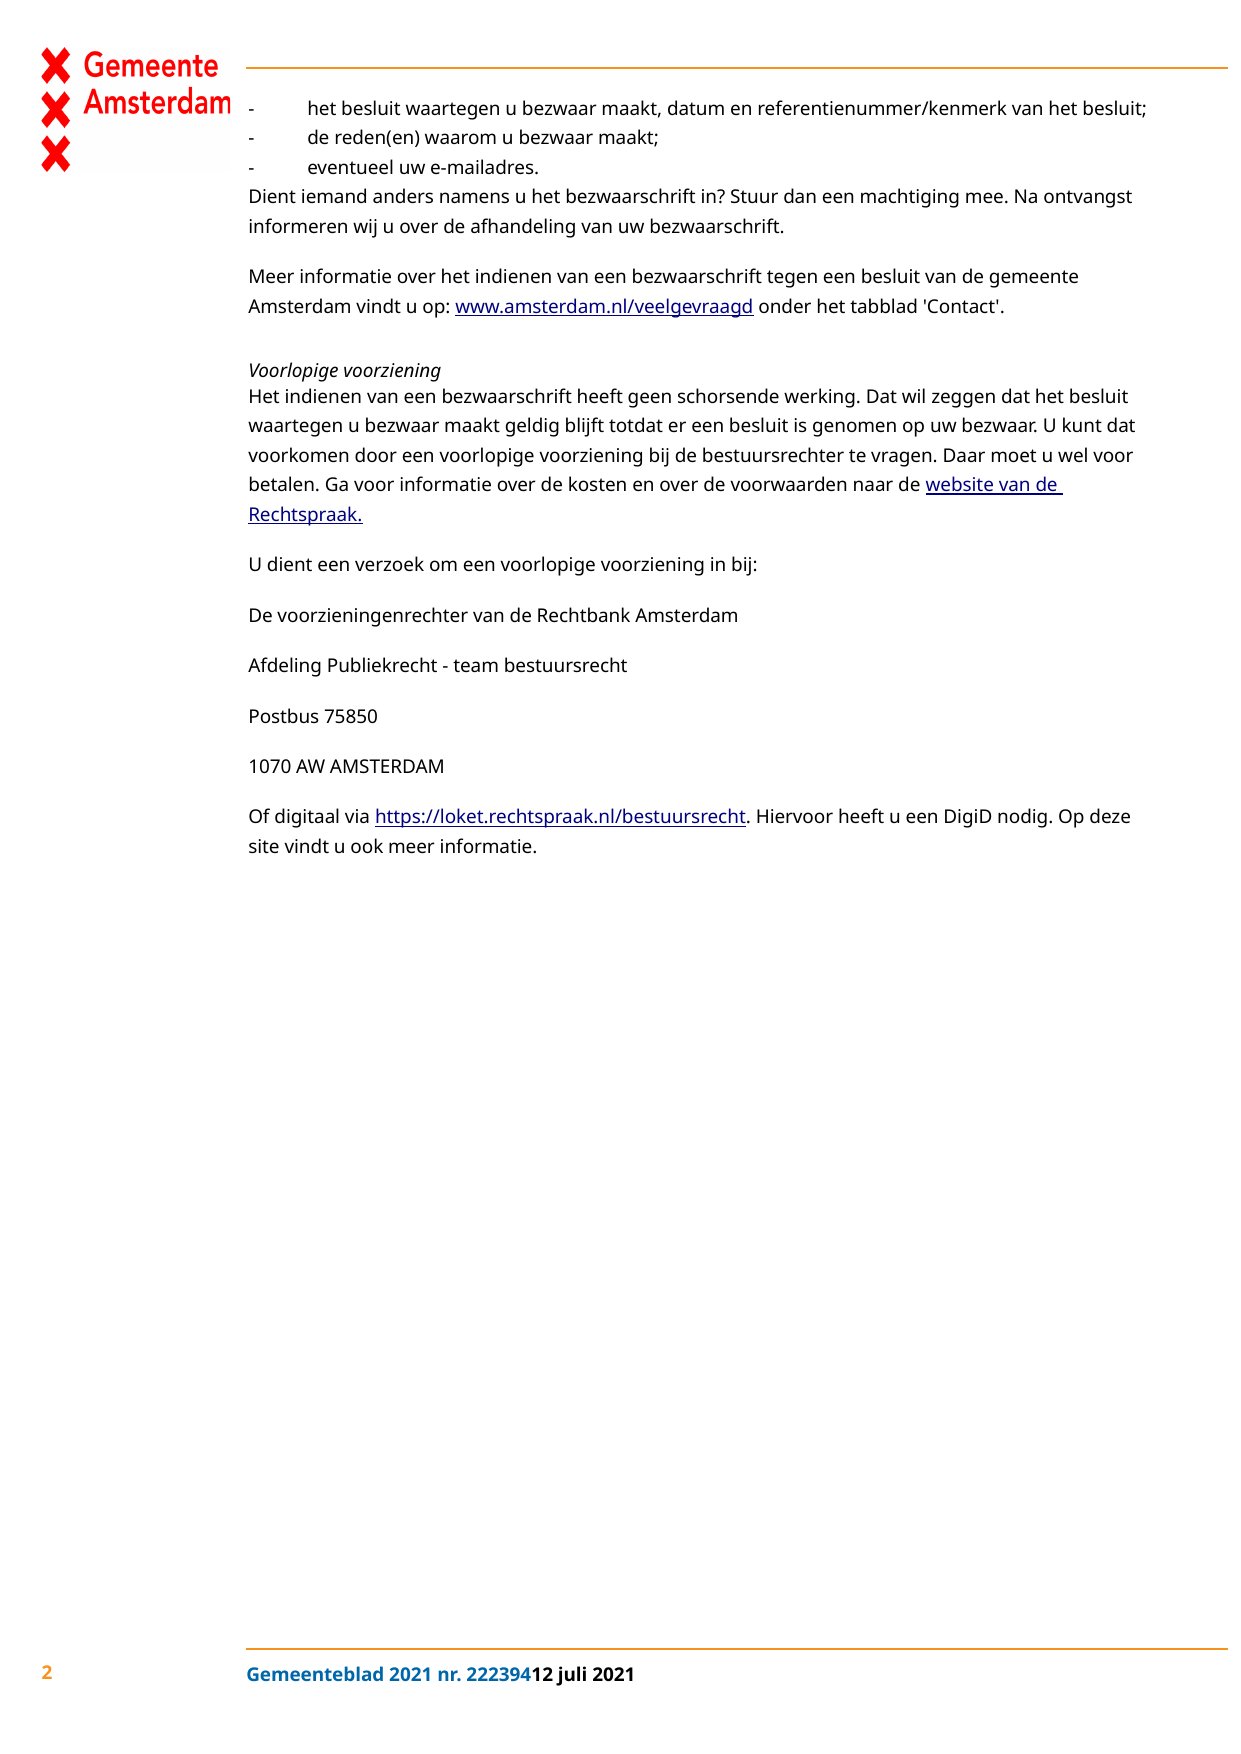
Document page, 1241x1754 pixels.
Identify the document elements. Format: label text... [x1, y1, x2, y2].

text Het indienen van een bezwaarschrift heeft geen schorsende werking. Dat wil zeggen dat het besluit waartegen u bezwaar maakt geldig blijft totdat er een besluit is genomen op uw bezwaar. U kunt dat voorkomen door een voorlopige voorziening bij de bestuursrechter te vragen. Daar moet u wel voor betalen. Ga voor informatie over de kosten en over de voorwaarden naar de website van de Rechtspraak. [248, 383, 1152, 527]
text 1070 AW AMSTERDAM [248, 753, 1152, 779]
text U dient een verzoek om een voorlopige voorziening in bij: [248, 552, 1152, 577]
list de reden(en) waarom u bezwaar maakt; [248, 124, 1152, 150]
text Postbus 75850 [248, 703, 1152, 728]
text Afdeling Publiekrecht - team bestuursrecht [248, 652, 1152, 678]
picture [41, 47, 231, 172]
list eventueel uw e-mailadres. [248, 154, 1152, 180]
text Voorlopige voorziening [248, 357, 1152, 383]
text Meer informatie over het indienen van een bezwaarschrift tegen een besluit van de gemeente Amsterdam vindt u op: www.amsterdam.nl/veelgevraagd onder het tabblad 'Contact'. [248, 263, 1152, 319]
list het besluit waartegen u bezwaar maakt, datum en referentienummer/kenmerk van het besluit; [248, 95, 1152, 121]
text Of digitaal via https://loket.rechtspraak.nl/bestuursrecht. Hiervoor heeft u een DigiD nodig. Op deze site vindt u ook meer informatie. [248, 804, 1152, 859]
text De voorzieningenrechter van de Rechtbank Amsterdam [248, 602, 1152, 628]
text Dient iemand anders namens u het bezwaarschrift in? Stuur dan een machtiging mee. Na ontvangst informeren wij u over de afhandeling van uw bezwaarschrift. [248, 183, 1152, 239]
